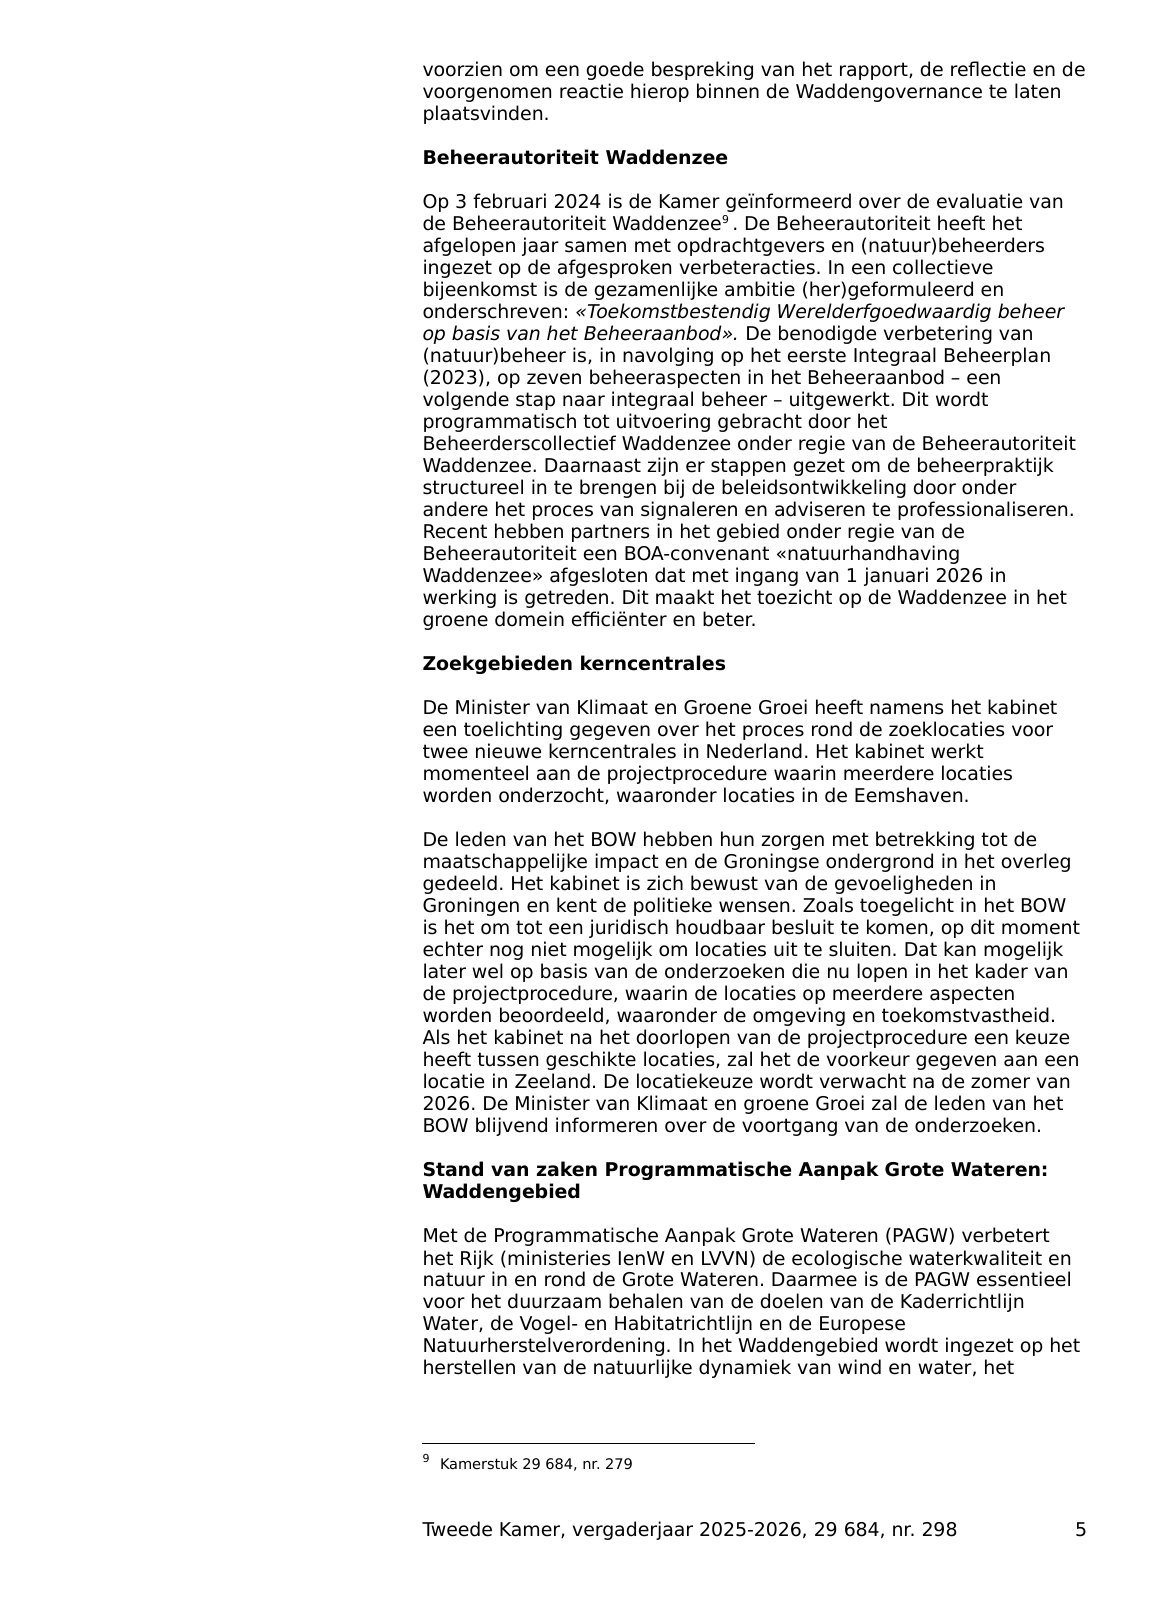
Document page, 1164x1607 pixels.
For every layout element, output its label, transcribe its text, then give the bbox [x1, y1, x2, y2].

subtitle Stand van zaken Programmatische Aanpak Grote Wateren: Waddengebied [422, 1159, 1087, 1203]
text Met de Programmatische Aanpak Grote Wateren (PAGW) verbetert het Rijk (ministeries IenW en LVVN) de ecologische waterkwaliteit en natuur in en rond de Grote Wateren. Daarmee is de PAGW essentieel voor het duurzaam behalen van de doelen van de Kaderrichtlijn Water, de Vogel- en Habitatrichtlijn en de Europese Natuurherstelverordening. In het Waddengebied wordt ingezet op het herstellen van de natuurlijke dynamiek van wind en water, het [422, 1225, 1087, 1379]
text De leden van het BOW hebben hun zorgen met betrekking tot de maatschappelijke impact en de Groningse ondergrond in het overleg gedeeld. Het kabinet is zich bewust van de gevoeligheden in Groningen en kent de politieke wensen. Zoals toegelicht in het BOW is het om tot een juridisch houdbaar besluit te komen, op dit moment echter nog niet mogelijk om locaties uit te sluiten. Dat kan mogelijk later wel op basis van de onderzoeken die nu lopen in het kader van de projectprocedure, waarin de locaties op meerdere aspecten worden beoordeeld, waaronder de omgeving en toekomstvastheid. Als het kabinet na het doorlopen van de projectprocedure een keuze heeft tussen geschikte locaties, zal het de voorkeur gegeven aan een locatie in Zeeland. De locatiekeuze wordt verwacht na de zomer van 2026. De Minister van Klimaat en groene Groei zal de leden van het BOW blijvend informeren over de voortgang van de onderzoeken. [422, 829, 1087, 1137]
text De Minister van Klimaat en Groene Groei heeft namens het kabinet een toelichting gegeven over het proces rond de zoeklocaties voor twee nieuwe kerncentrales in Nederland. Het kabinet werkt momenteel aan de projectprocedure waarin meerdere locaties worden onderzocht, waaronder locaties in de Eemshaven. [422, 697, 1087, 807]
text Op 3 februari 2024 is de Kamer geïnformeerd over de evaluatie van de Beheerautoriteit Waddenzee. De Beheerautoriteit heeft het afgelopen jaar samen met opdrachtgevers en (natuur)beheerders ingezet op de afgesproken verbeteracties. In een collectieve bijeenkomst is de gezamenlijke ambitie (her)geformuleerd en onderschreven: «Toekomstbestendig Werelderfgoedwaardig beheer op basis van het Beheeraanbod». De benodigde verbetering van (natuur)beheer is, in navolging op het eerste Integraal Beheerplan (2023), op zeven beheeraspecten in het Beheeraanbod – een volgende stap naar integraal beheer – uitgewerkt. Dit wordt programmatisch tot uitvoering gebracht door het Beheerderscollectief Waddenzee onder regie van de Beheerautoriteit Waddenzee. Daarnaast zijn er stappen gezet om de beheerpraktijk structureel in te brengen bij de beleidsontwikkeling door onder andere het proces van signaleren en adviseren te professionaliseren. Recent hebben partners in het gebied onder regie van de Beheerautoriteit een BOA-convenant «natuurhandhaving Waddenzee» afgesloten dat met ingang van 1 januari 2026 in werking is getreden. Dit maakt het toezicht op de Waddenzee in het groene domein efficiënter en beter. [422, 191, 1087, 631]
subtitle Zoekgebieden kerncentrales [422, 653, 1087, 675]
text voorzien om een goede bespreking van het rapport, de reflectie en de voorgenomen reactie hierop binnen de Waddengovernance te laten plaatsvinden. [422, 59, 1087, 125]
text Kamerstuk 29 684, nr. 279 [422, 1452, 1087, 1474]
subtitle Beheerautoriteit Waddenzee [422, 147, 1087, 169]
